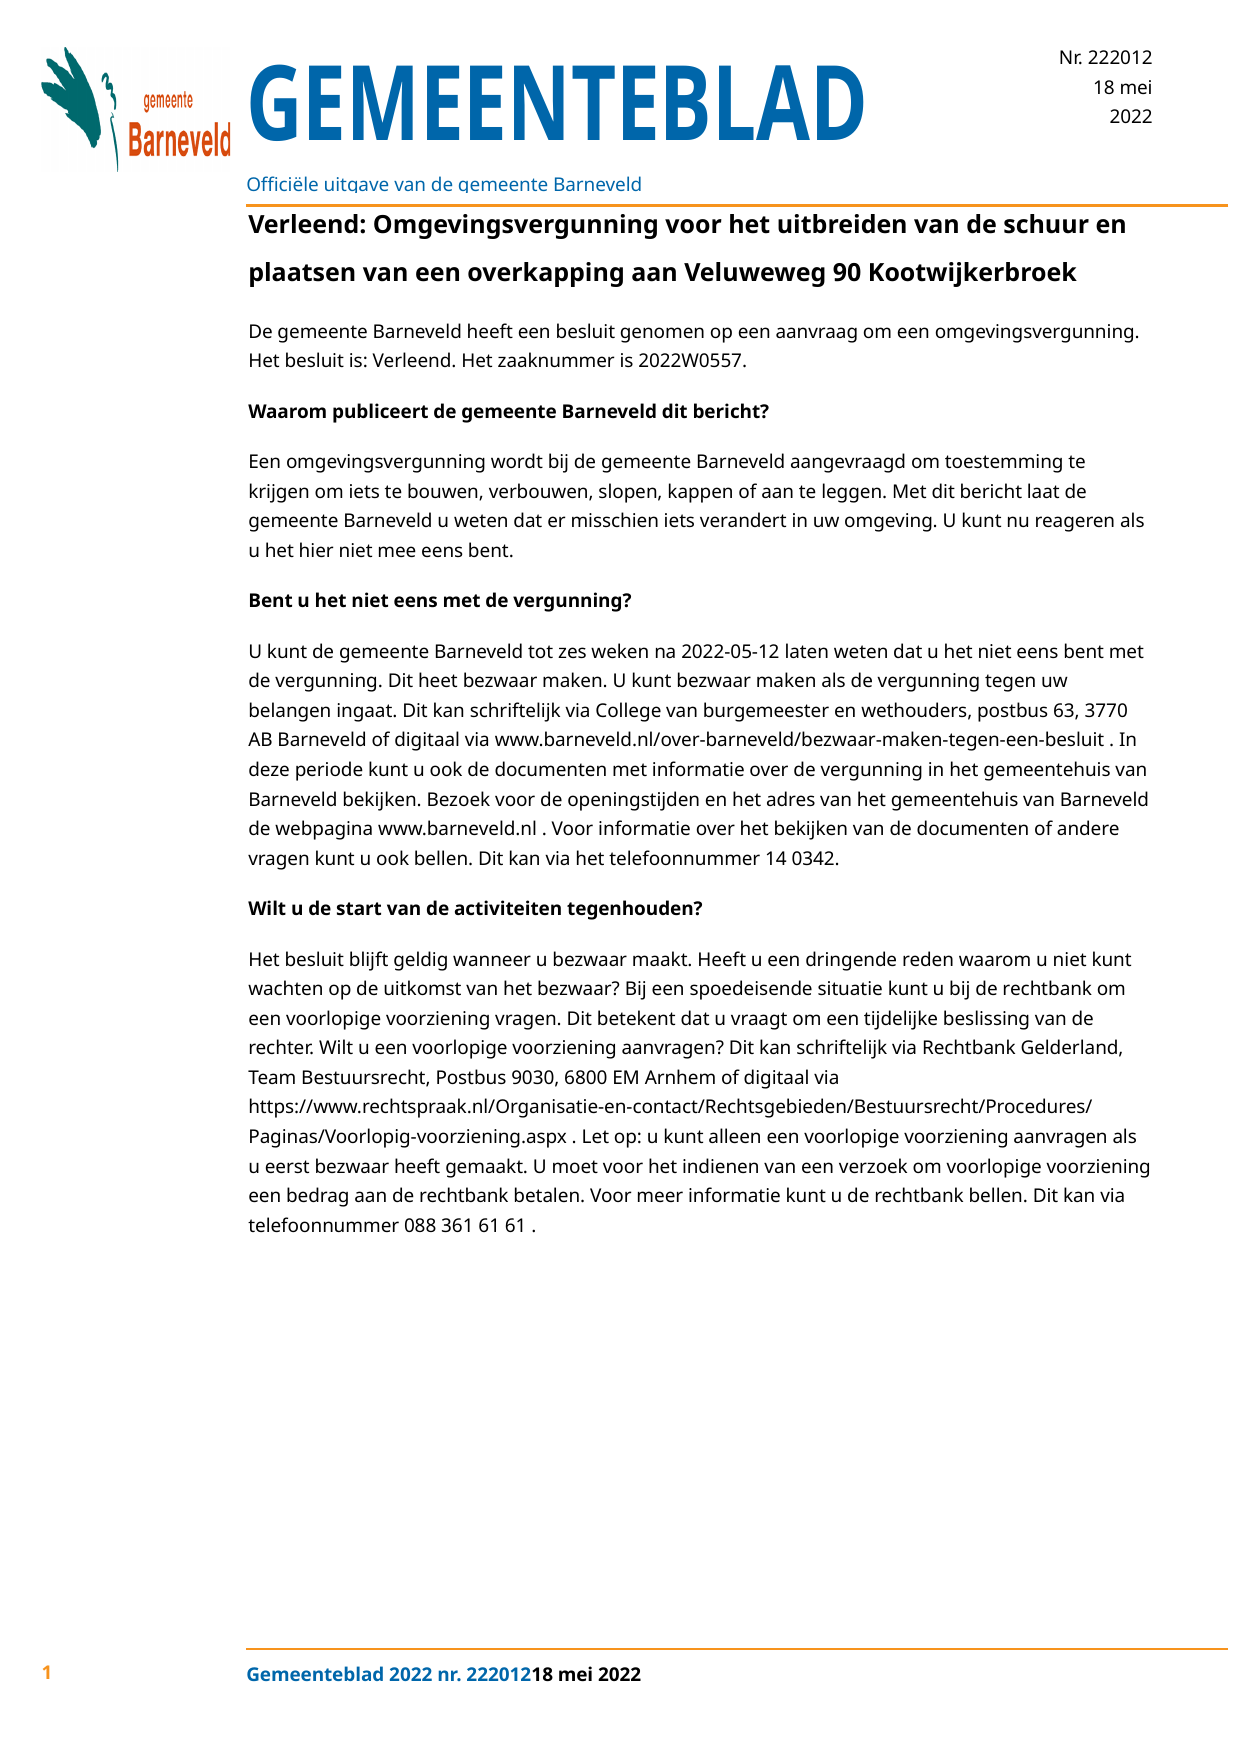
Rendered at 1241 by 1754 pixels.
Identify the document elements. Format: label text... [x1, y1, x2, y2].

text Verleend: Omgevingsvergunning voor het uitbreiden van de schuur en plaatsen van een overkapping aan Veluweweg 90 Kootwijkerbroek [248, 207, 1152, 288]
text Waarom publiceert de gemeente Barneveld dit bericht? [248, 398, 1152, 424]
text Het besluit blijft geldig wanneer u bezwaar maakt. Heeft u een dringende reden waarom u niet kunt wachten op de uitkomst van het bezwaar? Bij een spoedeisende situatie kunt u bij de rechtbank om een voorlopige voorziening vragen. Dit betekent dat u vraagt om een tijdelijke beslissing van de rechter. Wilt u een voorlopige voorziening aanvragen? Dit kan schriftelijk via Rechtbank Gelderland, Team Bestuursrecht, Postbus 9030, 6800 EM Arnhem of digitaal via https://www.rechtspraak.nl/Organisatie-en-contact/Rechtsgebieden/Bestuursrecht/Procedures/Paginas/Voorlopig-voorziening.aspx . Let op: u kunt alleen een voorlopige voorziening aanvragen als u eerst bezwaar heeft gemaakt. U moet voor het indienen van een verzoek om voorlopige voorziening een bedrag aan de rechtbank betalen. Voor meer informatie kunt u de rechtbank bellen. Dit kan via telefoonnummer 088 361 61 61 . [248, 946, 1152, 1238]
text Bent u het niet eens met de vergunning? [248, 587, 1152, 613]
picture [41, 47, 231, 172]
text U kunt de gemeente Barneveld tot zes weken na 2022-05-12 laten weten dat u het niet eens bent met de vergunning. Dit heet bezwaar maken. U kunt bezwaar maken als de vergunning tegen uw belangen ingaat. Dit kan schriftelijk via College van burgemeester en wethouders, postbus 63, 3770 AB Barneveld of digitaal via www.barneveld.nl/over-barneveld/bezwaar-maken-tegen-een-besluit . In deze periode kunt u ook de documenten met informatie over de vergunning in het gemeentehuis van Barneveld bekijken. Bezoek voor de openingstijden en het adres van het gemeentehuis van Barneveld de webpagina www.barneveld.nl . Voor informatie over het bekijken van de documenten of andere vragen kunt u ook bellen. Dit kan via het telefoonnummer 14 0342. [248, 638, 1152, 871]
text Een omgevingsvergunning wordt bij de gemeente Barneveld aangevraagd om toestemming te krijgen om iets te bouwen, verbouwen, slopen, kappen of aan te leggen. Met dit bericht laat de gemeente Barneveld u weten dat er misschien iets verandert in uw omgeving. U kunt nu reageren als u het hier niet mee eens bent. [248, 448, 1152, 563]
text De gemeente Barneveld heeft een besluit genomen op een aanvraag om een omgevingsvergunning. Het besluit is: Verleend. Het zaaknummer is 2022W0557. [248, 318, 1152, 373]
text Wilt u de start van de activiteiten tegenhouden? [248, 895, 1152, 921]
